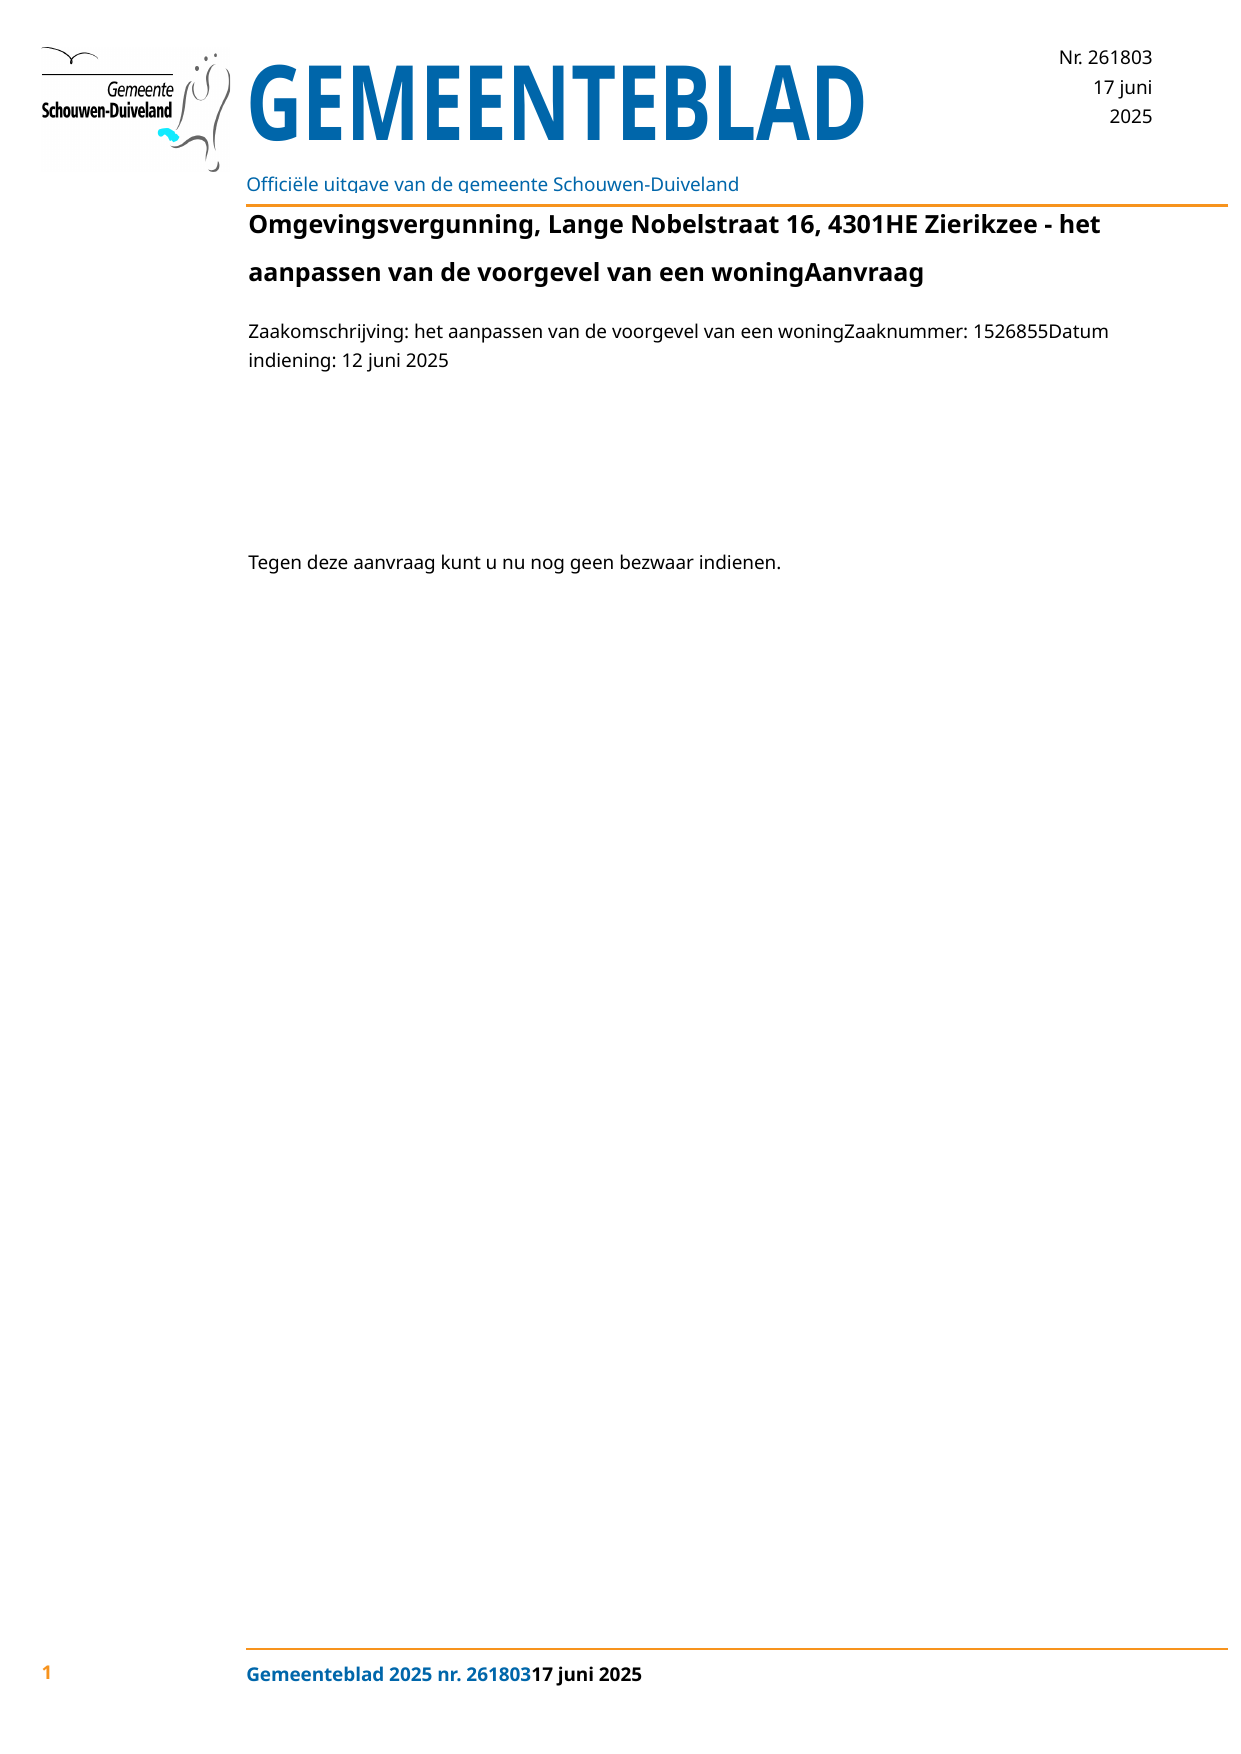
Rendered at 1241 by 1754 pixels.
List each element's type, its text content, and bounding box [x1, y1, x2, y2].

text Omgevingsvergunning, Lange Nobelstraat 16, 4301HE Zierikzee - het aanpassen van de voorgevel van een woningAanvraag [248, 207, 1152, 288]
picture [41, 47, 231, 172]
text Tegen deze aanvraag kunt u nu nog geen bezwaar indienen. [248, 549, 1152, 575]
text Zaakomschrijving: het aanpassen van de voorgevel van een woningZaaknummer: 1526855Datum indiening: 12 juni 2025 [248, 318, 1152, 373]
